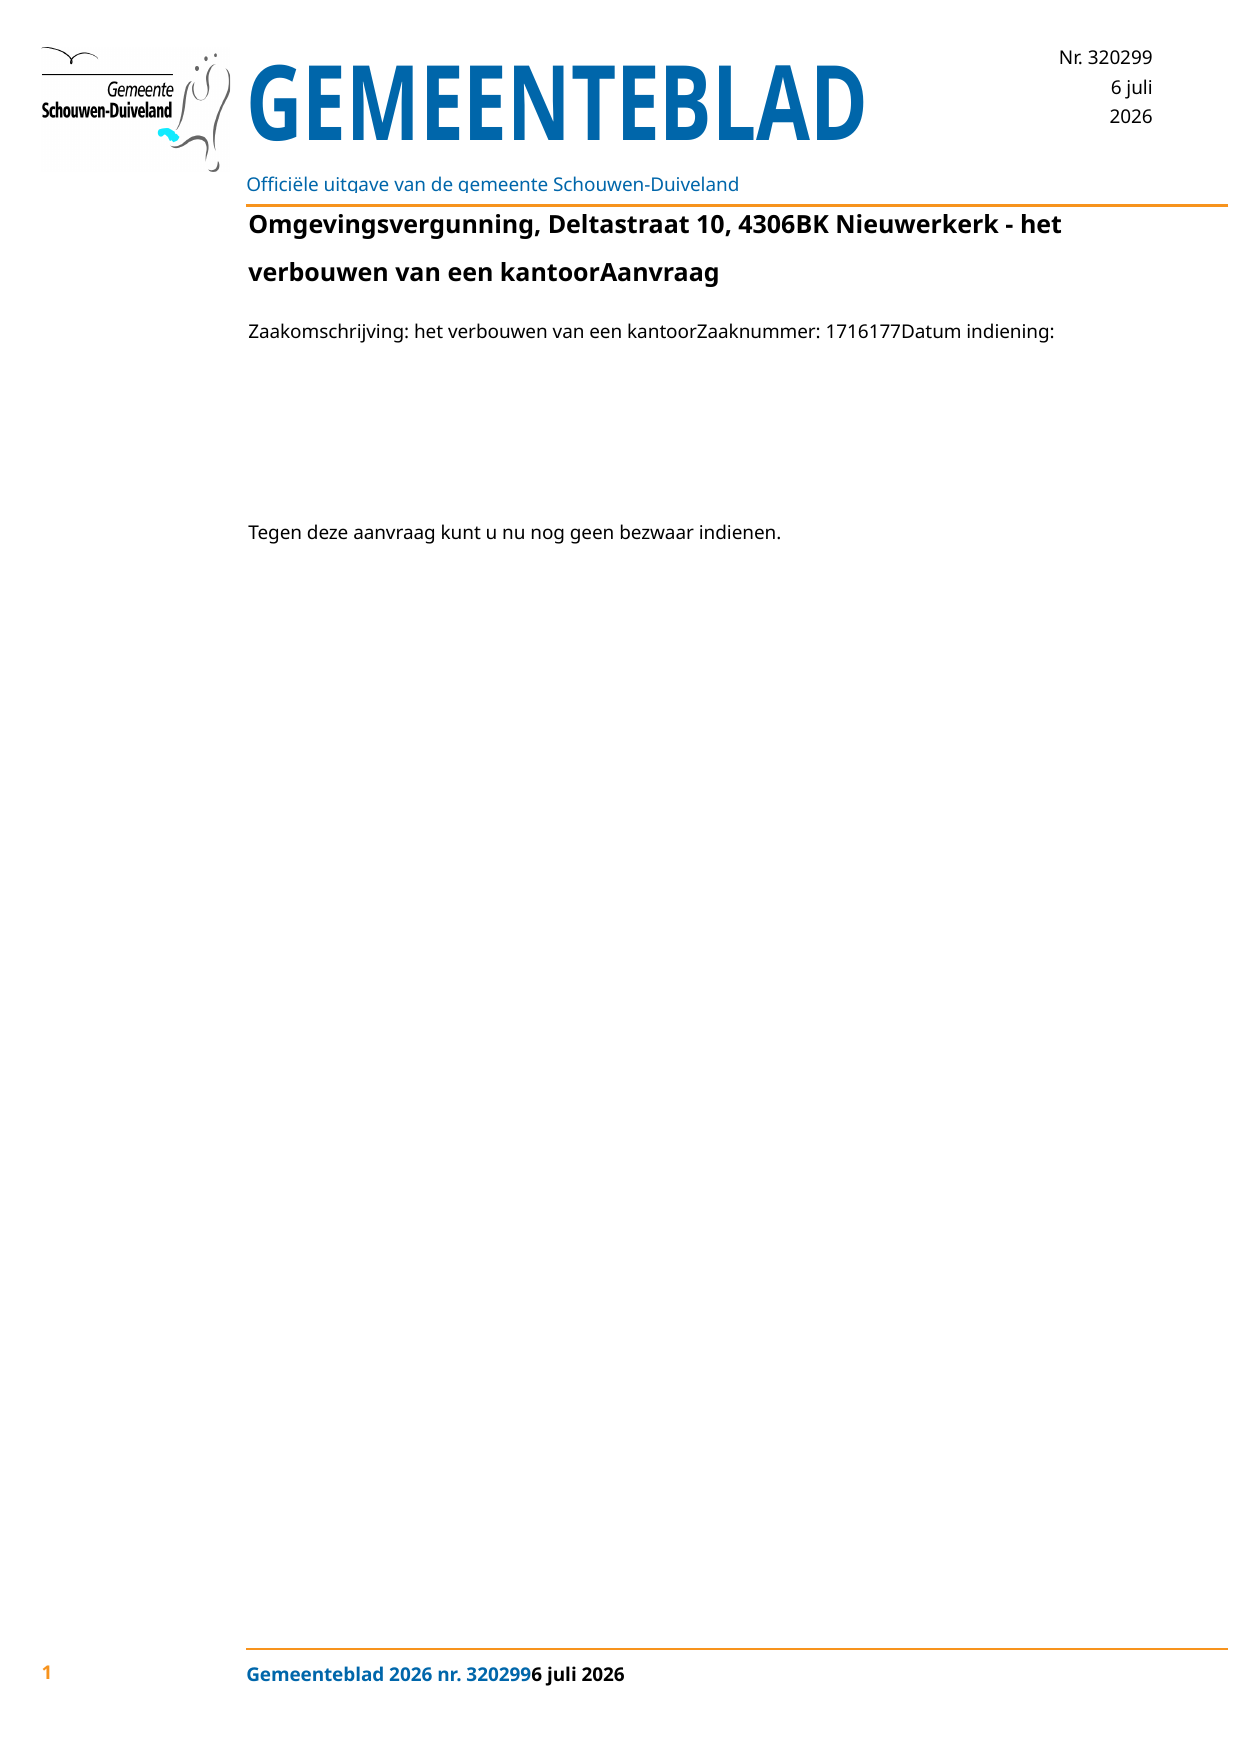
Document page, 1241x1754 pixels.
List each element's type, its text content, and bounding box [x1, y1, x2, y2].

text Omgevingsvergunning, Deltastraat 10, 4306BK Nieuwerkerk - het verbouwen van een kantoorAanvraag [248, 207, 1152, 288]
text Zaakomschrijving: het verbouwen van een kantoorZaaknummer: 1716177Datum indiening: [248, 318, 1152, 344]
picture [41, 47, 231, 172]
text Tegen deze aanvraag kunt u nu nog geen bezwaar indienen. [248, 519, 1152, 545]
